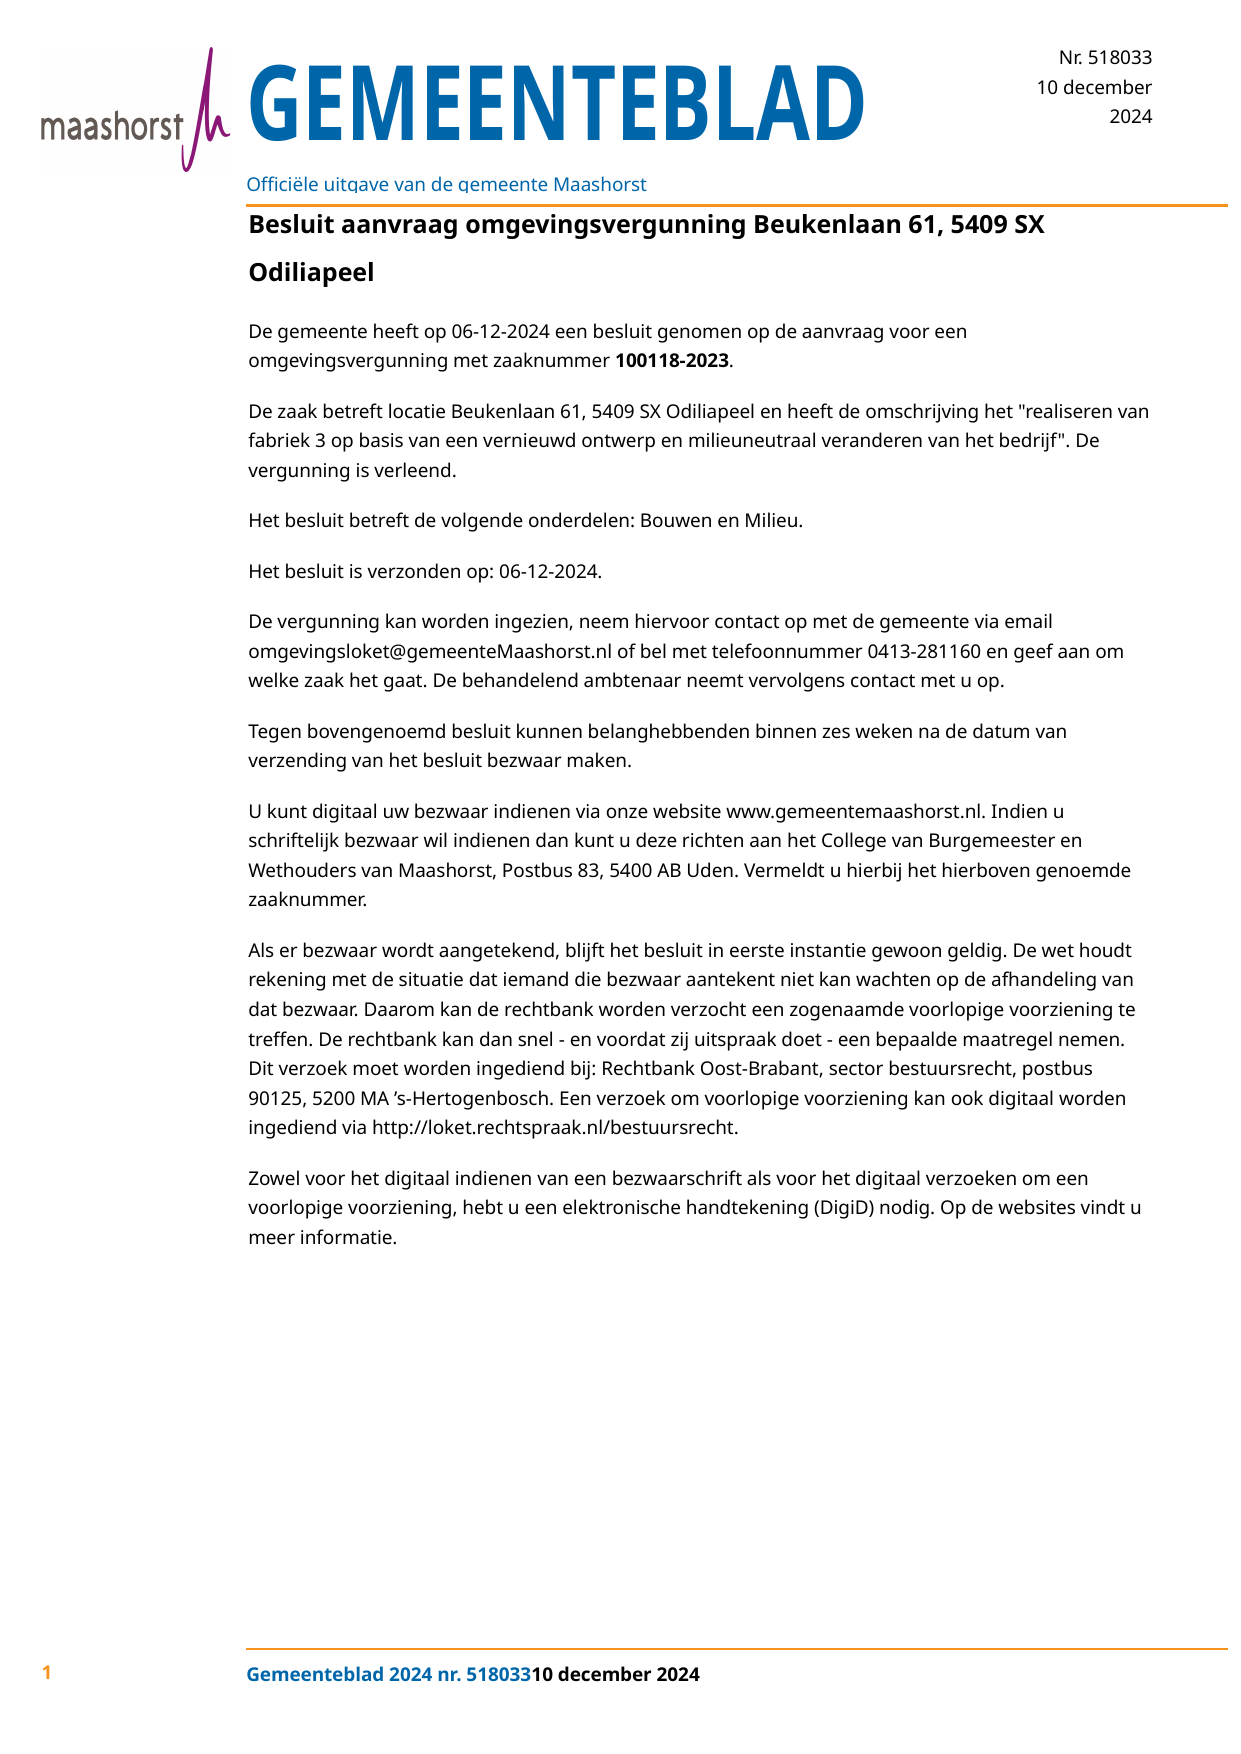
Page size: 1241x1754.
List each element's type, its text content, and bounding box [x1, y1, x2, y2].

text Tegen bovengenoemd besluit kunnen belanghebbenden binnen zes weken na de datum van verzending van het besluit bezwaar maken. [248, 718, 1152, 773]
text Zowel voor het digitaal indienen van een bezwaarschrift als voor het digitaal verzoeken om een voorlopige voorziening, hebt u een elektronische handtekening (DigiD) nodig. Op de websites vindt u meer informatie. [248, 1165, 1152, 1250]
text Als er bezwaar wordt aangetekend, blijft het besluit in eerste instantie gewoon geldig. De wet houdt rekening met de situatie dat iemand die bezwaar aantekent niet kan wachten op de afhandeling van dat bezwaar. Daarom kan de rechtbank worden verzocht een zogenaamde voorlopige voorziening te treffen. De rechtbank kan dan snel - en voordat zij uitspraak doet - een bepaalde maatregel nemen. Dit verzoek moet worden ingediend bij: Rechtbank Oost-Brabant, sector bestuursrecht, postbus 90125, 5200 MA ’s-Hertogenbosch. Een verzoek om voorlopige voorziening kan ook digitaal worden ingediend via http://loket.rechtspraak.nl/bestuursrecht. [248, 937, 1152, 1140]
text De zaak betreft locatie Beukenlaan 61, 5409 SX Odiliapeel en heeft de omschrijving het "realiseren van fabriek 3 op basis van een vernieuwd ontwerp en milieuneutraal veranderen van het bedrijf". De vergunning is verleend. [248, 398, 1152, 483]
text De vergunning kan worden ingezien, neem hiervoor contact op met de gemeente via email omgevingsloket@gemeenteMaashorst.nl of bel met telefoonnummer 0413-281160 en geef aan om welke zaak het gaat. De behandelend ambtenaar neemt vervolgens contact met u op. [248, 608, 1152, 693]
text Het besluit is verzonden op: 06-12-2024. [248, 558, 1152, 584]
text U kunt digitaal uw bezwaar indienen via onze website www.gemeentemaashorst.nl. Indien u schriftelijk bezwaar wil indienen dan kunt u deze richten aan het College van Burgemeester en Wethouders van Maashorst, Postbus 83, 5400 AB Uden. Vermeldt u hierbij het hierboven genoemde zaaknummer. [248, 798, 1152, 912]
text Het besluit betreft de volgende onderdelen: Bouwen en Milieu. [248, 507, 1152, 533]
text De gemeente heeft op 06-12-2024 een besluit genomen op de aanvraag voor een omgevingsvergunning met zaaknummer 100118-2023. [248, 318, 1152, 373]
text Besluit aanvraag omgevingsvergunning Beukenlaan 61, 5409 SX Odiliapeel [248, 207, 1152, 288]
picture [41, 47, 231, 172]
